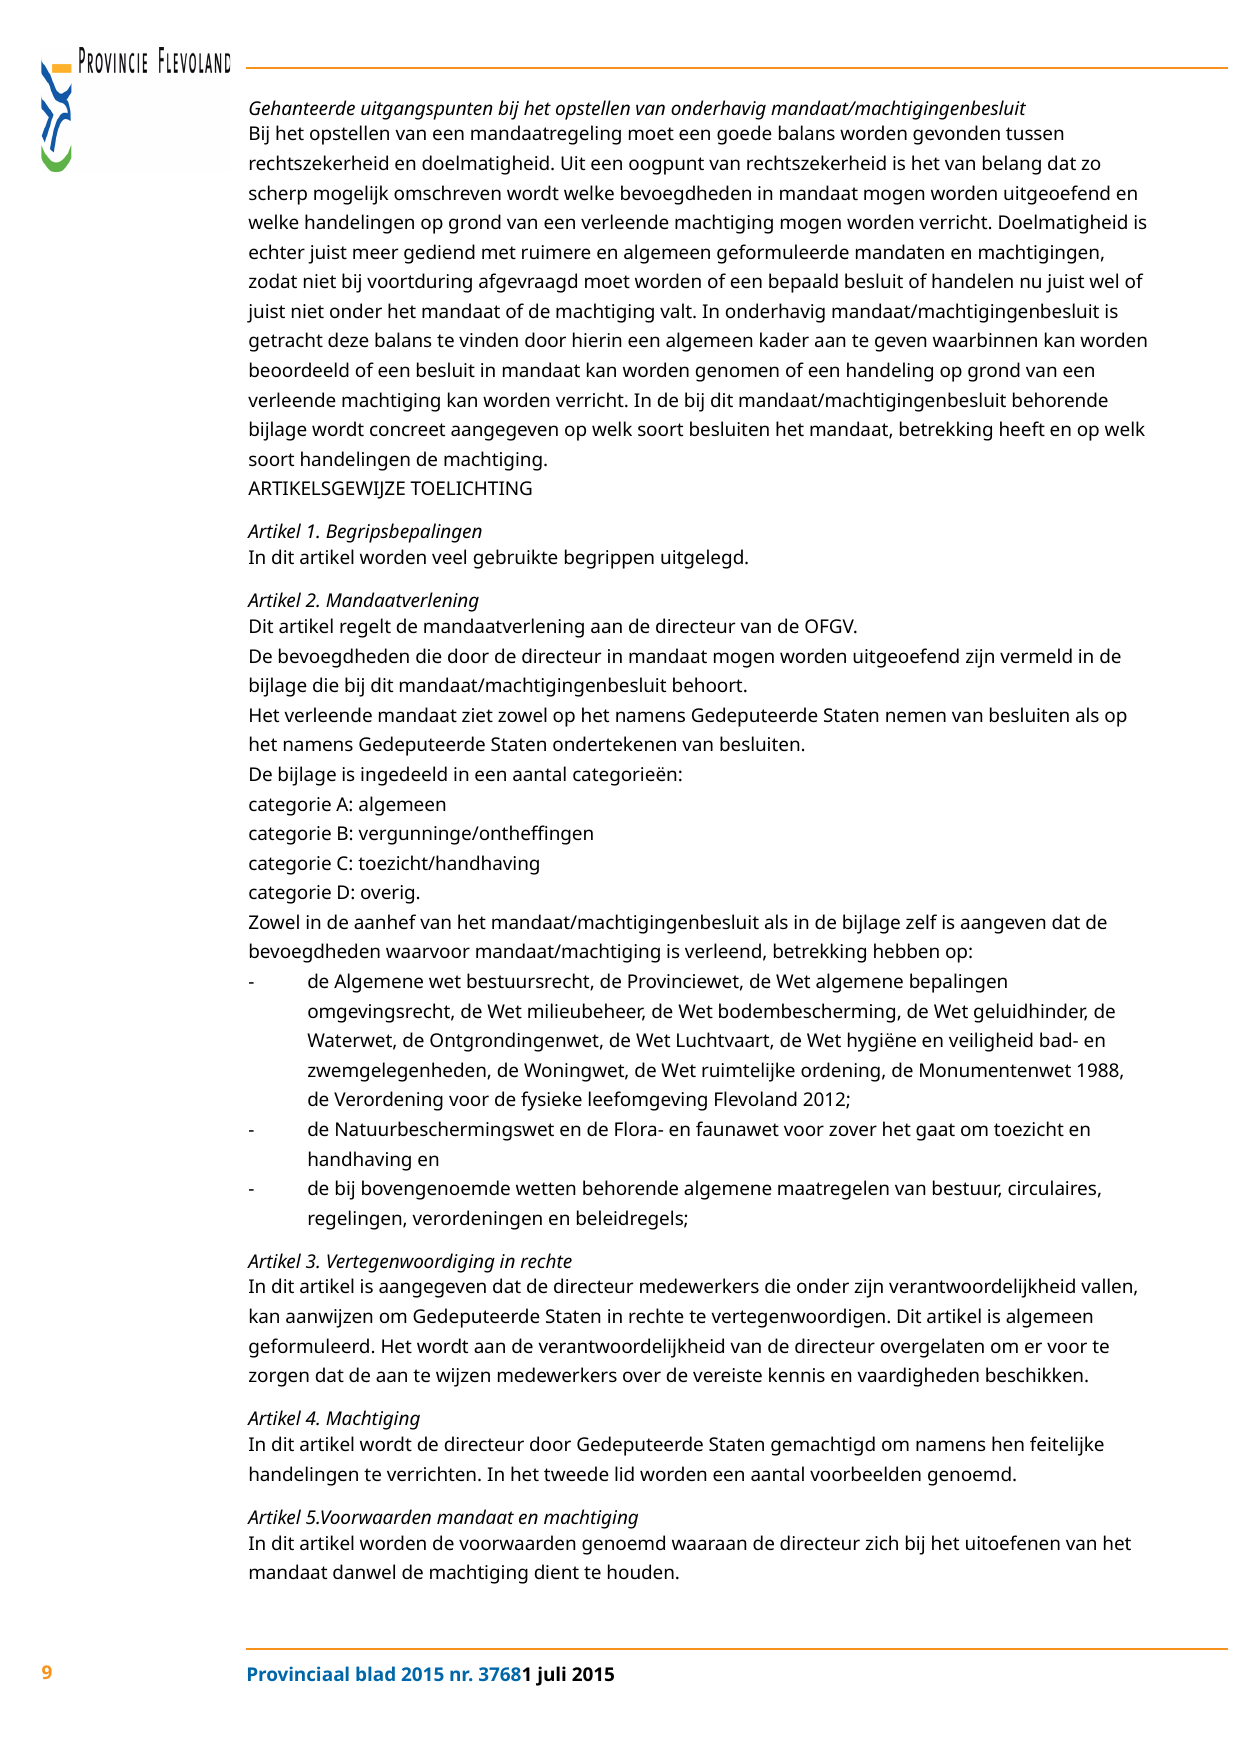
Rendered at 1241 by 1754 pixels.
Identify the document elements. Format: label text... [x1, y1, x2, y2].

text categorie B: vergunninge/ontheffingen [248, 820, 1152, 846]
text In dit artikel is aangegeven dat de directeur medewerkers die onder zijn verantwoordelijkheid vallen, kan aanwijzen om Gedeputeerde Staten in rechte te vertegenwoordigen. Dit artikel is algemeen geformuleerd. Het wordt aan de verantwoordelijkheid van de directeur overgelaten om er voor te zorgen dat de aan te wijzen medewerkers over de vereiste kennis en vaardigheden beschikken. [248, 1274, 1152, 1388]
picture [41, 47, 231, 172]
text categorie D: overig. [248, 879, 1152, 905]
text Het verleende mandaat ziet zowel op het namens Gedeputeerde Staten nemen van besluiten als op het namens Gedeputeerde Staten ondertekenen van besluiten. [248, 702, 1152, 757]
text Zowel in de aanhef van het mandaat/machtigingenbesluit als in de bijlage zelf is aangeven dat de bevoegdheden waarvoor mandaat/machtiging is verleend, betrekking hebben op: [248, 909, 1152, 964]
text De bevoegdheden die door de directeur in mandaat mogen worden uitgeoefend zijn vermeld in de bijlage die bij dit mandaat/machtigingenbesluit behoort. [248, 643, 1152, 698]
text Dit artikel regelt de mandaatverlening aan de directeur van de OFGV. [248, 613, 1152, 639]
text ARTIKELSGEWIJZE TOELICHTING [248, 476, 1152, 501]
text Gehanteerde uitgangspunten bij het opstellen van onderhavig mandaat/machtigingenbesluit [248, 95, 1152, 121]
text Artikel 2. Mandaatverlening [248, 587, 1152, 613]
text In dit artikel wordt de directeur door Gedeputeerde Staten gemachtigd om namens hen feitelijke handelingen te verrichten. In het tweede lid worden een aantal voorbeelden genoemd. [248, 1431, 1152, 1487]
text categorie A: algemeen [248, 791, 1152, 816]
text Artikel 1. Begripsbepalingen [248, 519, 1152, 544]
list de Natuurbeschermingswet en de Flora- en faunawet voor zover het gaat om toezicht en handhaving en [248, 1116, 1152, 1171]
text De bijlage is ingedeeld in een aantal categorieën: [248, 761, 1152, 787]
list de Algemene wet bestuursrecht, de Provinciewet, de Wet algemene bepalingen omgevingsrecht, de Wet milieubeheer, de Wet bodembescherming, de Wet geluidhinder, de Waterwet, de Ontgrondingenwet, de Wet Luchtvaart, de Wet hygiëne en veiligheid bad- en zwemgelegenheden, de Woningwet, de Wet ruimtelijke ordening, de Monumentenwet 1988, de Verordening voor de fysieke leefomgeving Flevoland 2012; [248, 968, 1152, 1112]
text Artikel 5.Voorwaarden mandaat en machtiging [248, 1504, 1152, 1530]
text In dit artikel worden de voorwaarden genoemd waaraan de directeur zich bij het uitoefenen van het mandaat danwel de machtiging dient te houden. [248, 1530, 1152, 1585]
list de bij bovengenoemde wetten behorende algemene maatregelen van bestuur, circulaires, regelingen, verordeningen en beleidregels; [248, 1175, 1152, 1231]
text categorie C: toezicht/handhaving [248, 850, 1152, 876]
text Artikel 4. Machtiging [248, 1406, 1152, 1431]
text Bij het opstellen van een mandaatregeling moet een goede balans worden gevonden tussen rechtszekerheid en doelmatigheid. Uit een oogpunt van rechtszekerheid is het van belang dat zo scherp mogelijk omschreven wordt welke bevoegdheden in mandaat mogen worden uitgeoefend en welke handelingen op grond van een verleende machtiging mogen worden verricht. Doelmatigheid is echter juist meer gediend met ruimere en algemeen geformuleerde mandaten en machtigingen, zodat niet bij voortduring afgevraagd moet worden of een bepaald besluit of handelen nu juist wel of juist niet onder het mandaat of de machtiging valt. In onderhavig mandaat/machtigingenbesluit is getracht deze balans te vinden door hierin een algemeen kader aan te geven waarbinnen kan worden beoordeeld of een besluit in mandaat kan worden genomen of een handeling op grond van een verleende machtiging kan worden verricht. In de bij dit mandaat/machtigingenbesluit behorende bijlage wordt concreet aangegeven op welk soort besluiten het mandaat, betrekking heeft en op welk soort handelingen de machtiging. [248, 121, 1152, 472]
text In dit artikel worden veel gebruikte begrippen uitgelegd. [248, 544, 1152, 570]
text Artikel 3. Vertegenwoordiging in rechte [248, 1248, 1152, 1274]
